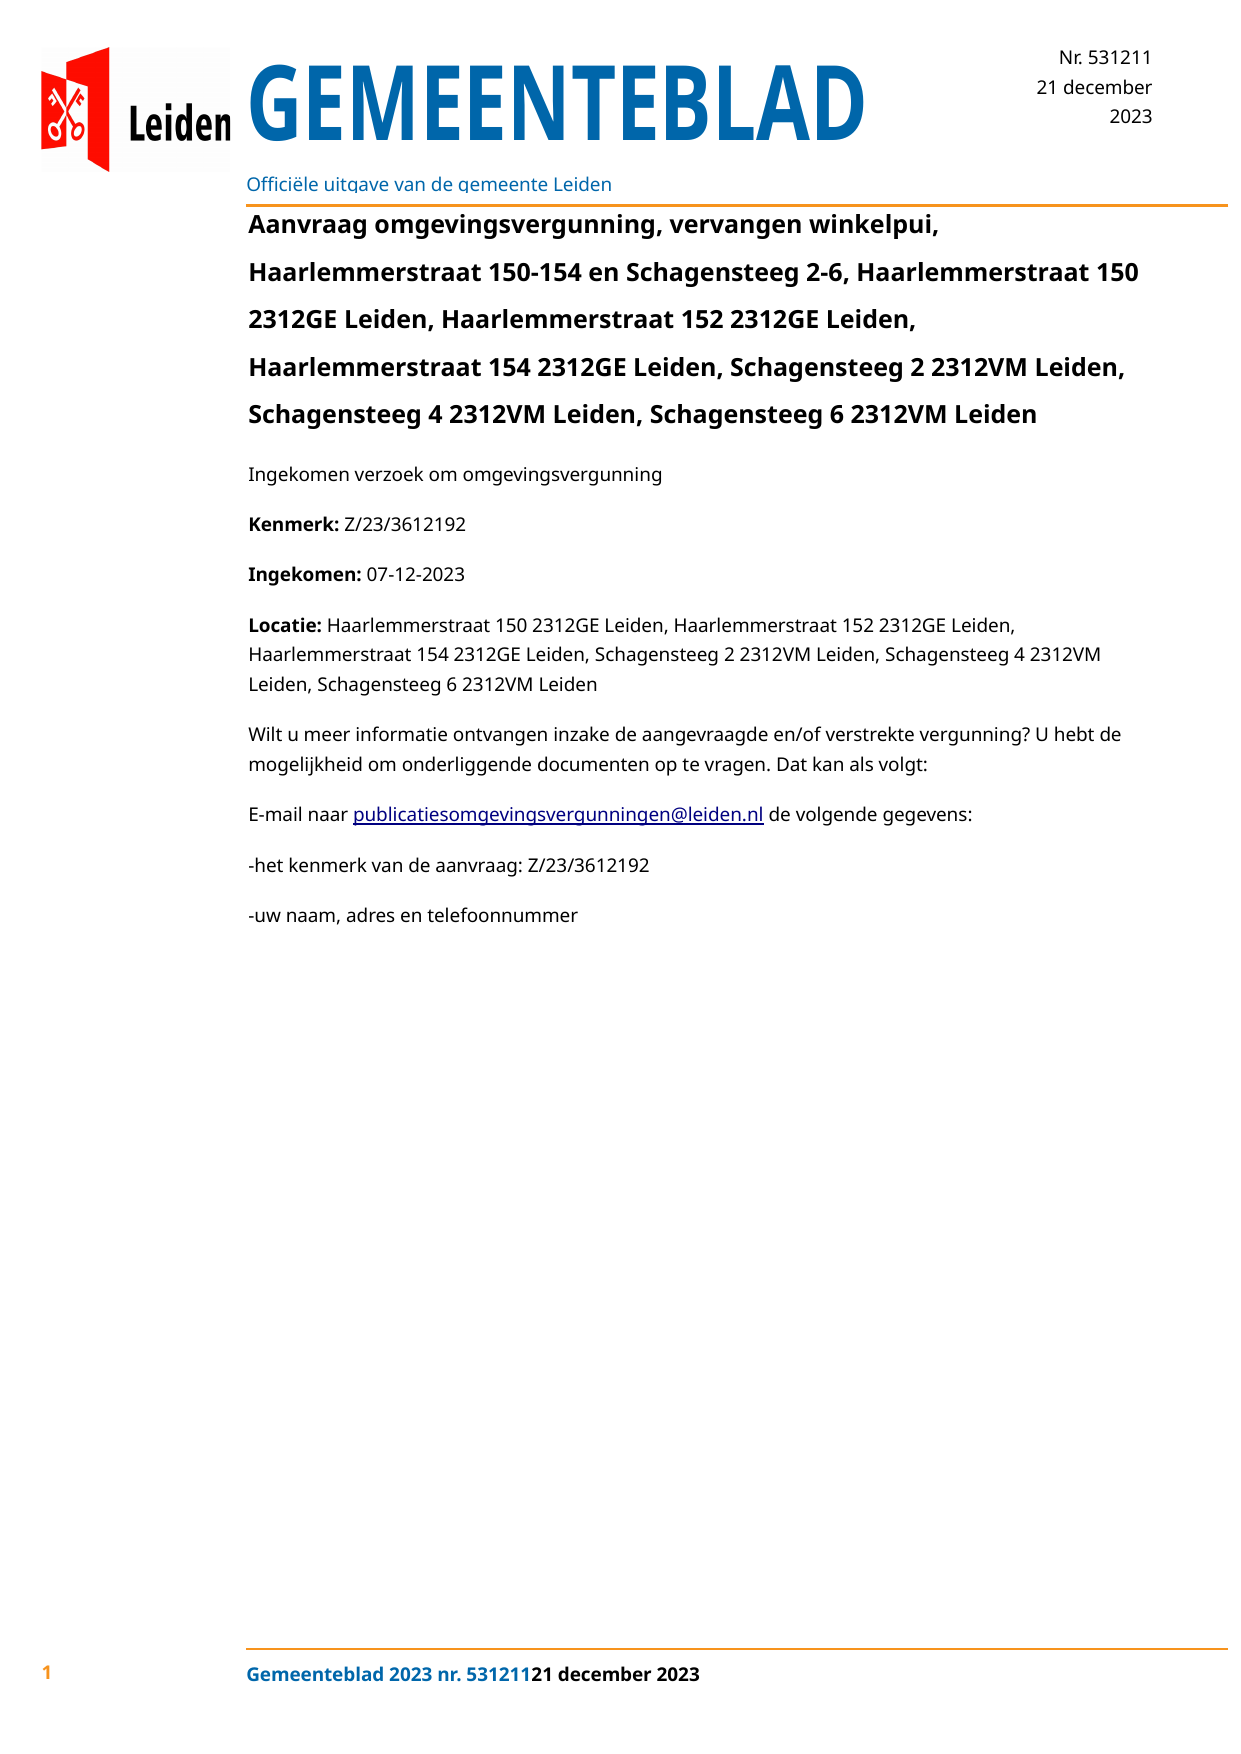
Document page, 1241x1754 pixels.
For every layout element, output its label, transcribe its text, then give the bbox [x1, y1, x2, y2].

text -uw naam, adres en telefoonnummer [248, 902, 1152, 928]
text Ingekomen verzoek om omgevingsvergunning [248, 461, 1152, 486]
text Ingekomen: 07-12-2023 [248, 562, 1152, 587]
text E-mail naar publicatiesomgevingsvergunningen@leiden.nl de volgende gegevens: [248, 802, 1152, 827]
text Locatie: Haarlemmerstraat 150 2312GE Leiden, Haarlemmerstraat 152 2312GE Leiden, Haarlemmerstraat 154 2312GE Leiden, Schagensteeg 2 2312VM Leiden, Schagensteeg 4 2312VM Leiden, Schagensteeg 6 2312VM Leiden [248, 612, 1152, 697]
picture [41, 47, 231, 172]
text Kenmerk: Z/23/3612192 [248, 511, 1152, 537]
text -het kenmerk van de aanvraag: Z/23/3612192 [248, 852, 1152, 878]
text Wilt u meer informatie ontvangen inzake de aangevraagde en/of verstrekte vergunning? U hebt de mogelijkheid om onderliggende documenten op te vragen. Dat kan als volgt: [248, 722, 1152, 777]
text Aanvraag omgevingsvergunning, vervangen winkelpui, Haarlemmerstraat 150-154 en Schagensteeg 2-6, Haarlemmerstraat 150 2312GE Leiden, Haarlemmerstraat 152 2312GE Leiden, Haarlemmerstraat 154 2312GE Leiden, Schagensteeg 2 2312VM Leiden, Schagensteeg 4 2312VM Leiden, Schagensteeg 6 2312VM Leiden [248, 207, 1152, 431]
